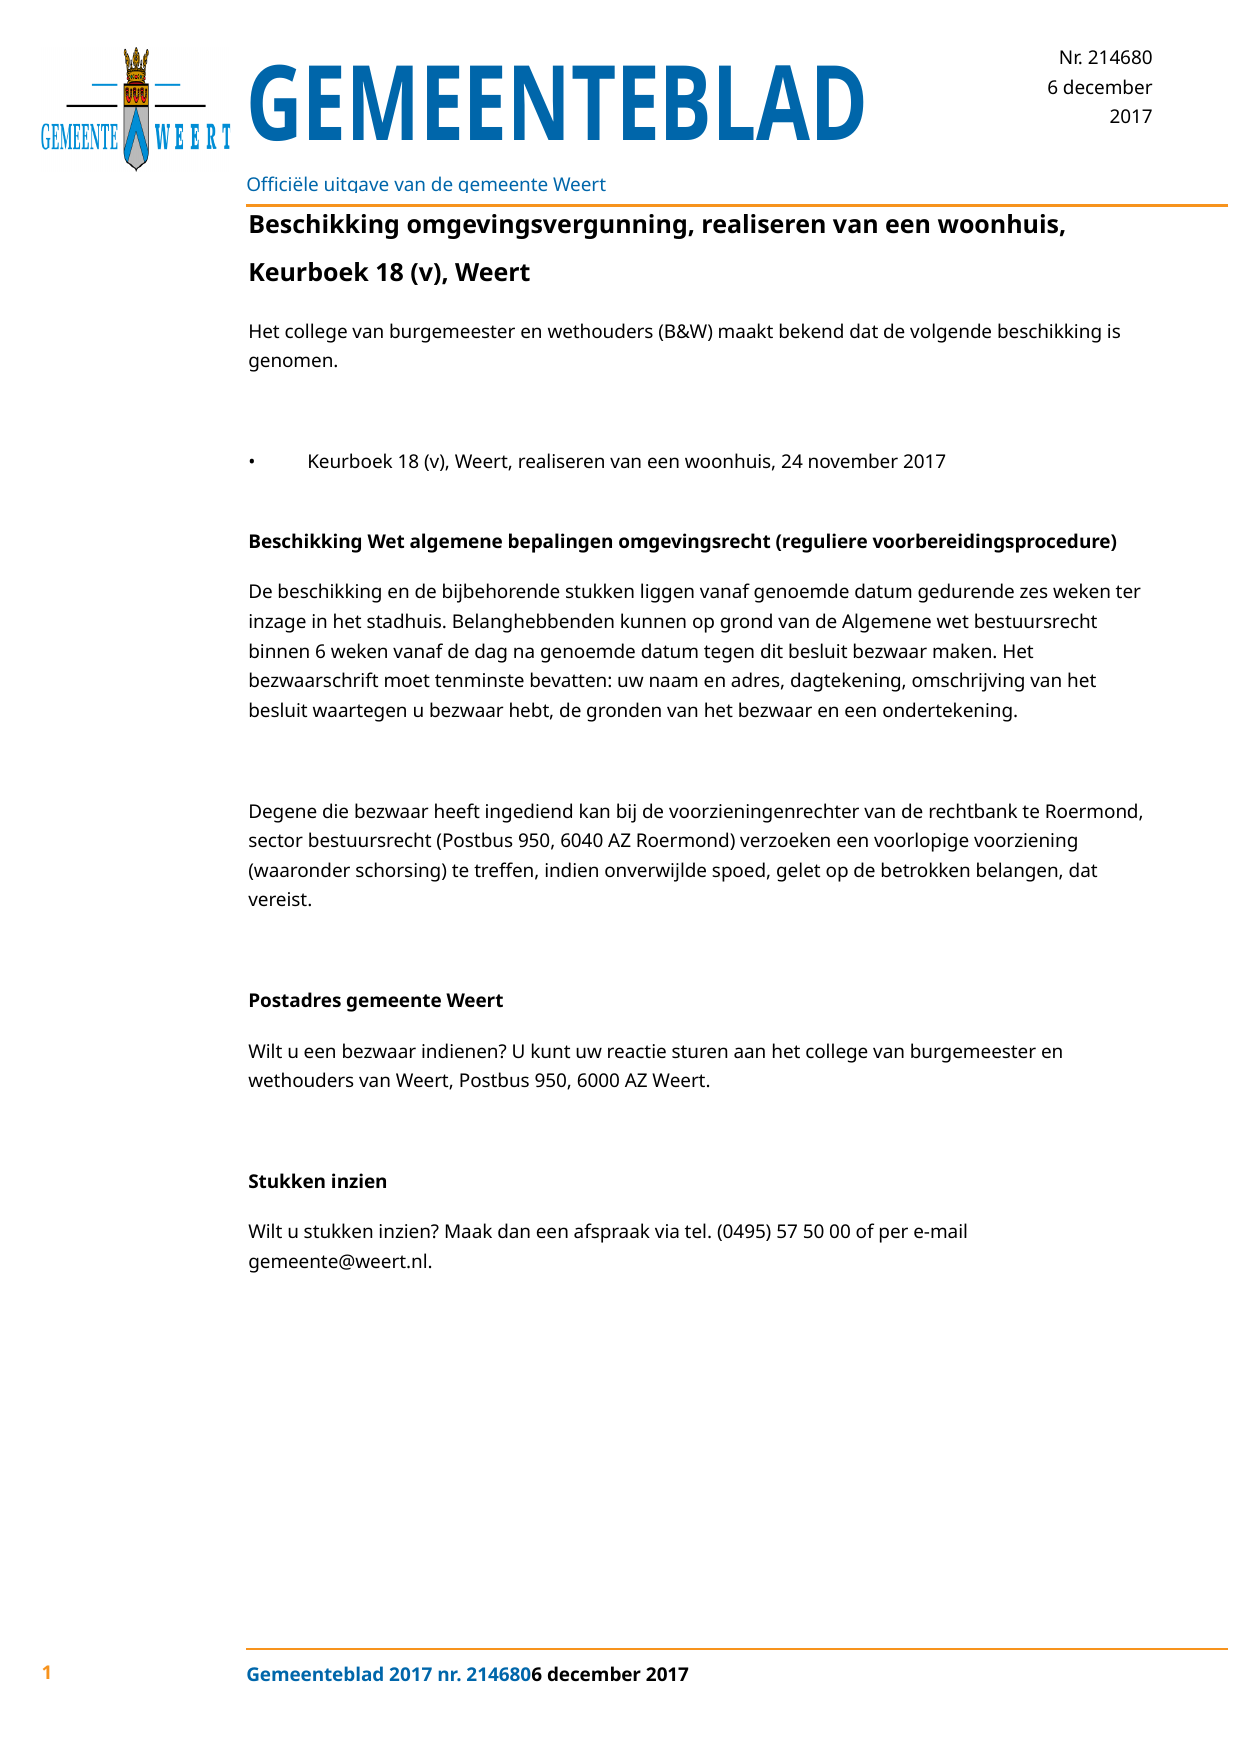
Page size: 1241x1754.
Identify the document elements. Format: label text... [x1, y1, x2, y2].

text Postadres gemeente Weert [248, 987, 1152, 1013]
list Keurboek 18 (v), Weert, realiseren van een woonhuis, 24 november 2017 [248, 448, 1152, 474]
text Het college van burgemeester en wethouders (B&W) maakt bekend dat de volgende beschikking is genomen. [248, 318, 1152, 373]
text Beschikking Wet algemene bepalingen omgevingsrecht (reguliere voorbereidingsprocedure) [248, 528, 1152, 554]
text Beschikking omgevingsvergunning, realiseren van een woonhuis, Keurboek 18 (v), Weert [248, 207, 1152, 288]
text Stukken inzien [248, 1168, 1152, 1194]
text Wilt u een bezwaar indienen? U kunt uw reactie sturen aan het college van burgemeester en wethouders van Weert, Postbus 950, 6000 AZ Weert. [248, 1038, 1152, 1093]
text Wilt u stukken inzien? Maak dan een afspraak via tel. (0495) 57 50 00 of per e-mail gemeente@weert.nl. [248, 1219, 1152, 1274]
picture [41, 47, 231, 172]
text Degene die bezwaar heeft ingediend kan bij de voorzieningenrechter van de rechtbank te Roermond, sector bestuursrecht (Postbus 950, 6040 AZ Roermond) verzoeken een voorlopige voorziening (waaronder schorsing) te treffen, indien onverwijlde spoed, gelet op de betrokken belangen, dat vereist. [248, 798, 1152, 912]
text De beschikking en de bijbehorende stukken liggen vanaf genoemde datum gedurende zes weken ter inzage in het stadhuis. Belanghebbenden kunnen op grond van de Algemene wet bestuursrecht binnen 6 weken vanaf de dag na genoemde datum tegen dit besluit bezwaar maken. Het bezwaarschrift moet tenminste bevatten: uw naam en adres, dagtekening, omschrijving van het besluit waartegen u bezwaar hebt, de gronden van het bezwaar en een ondertekening. [248, 579, 1152, 723]
